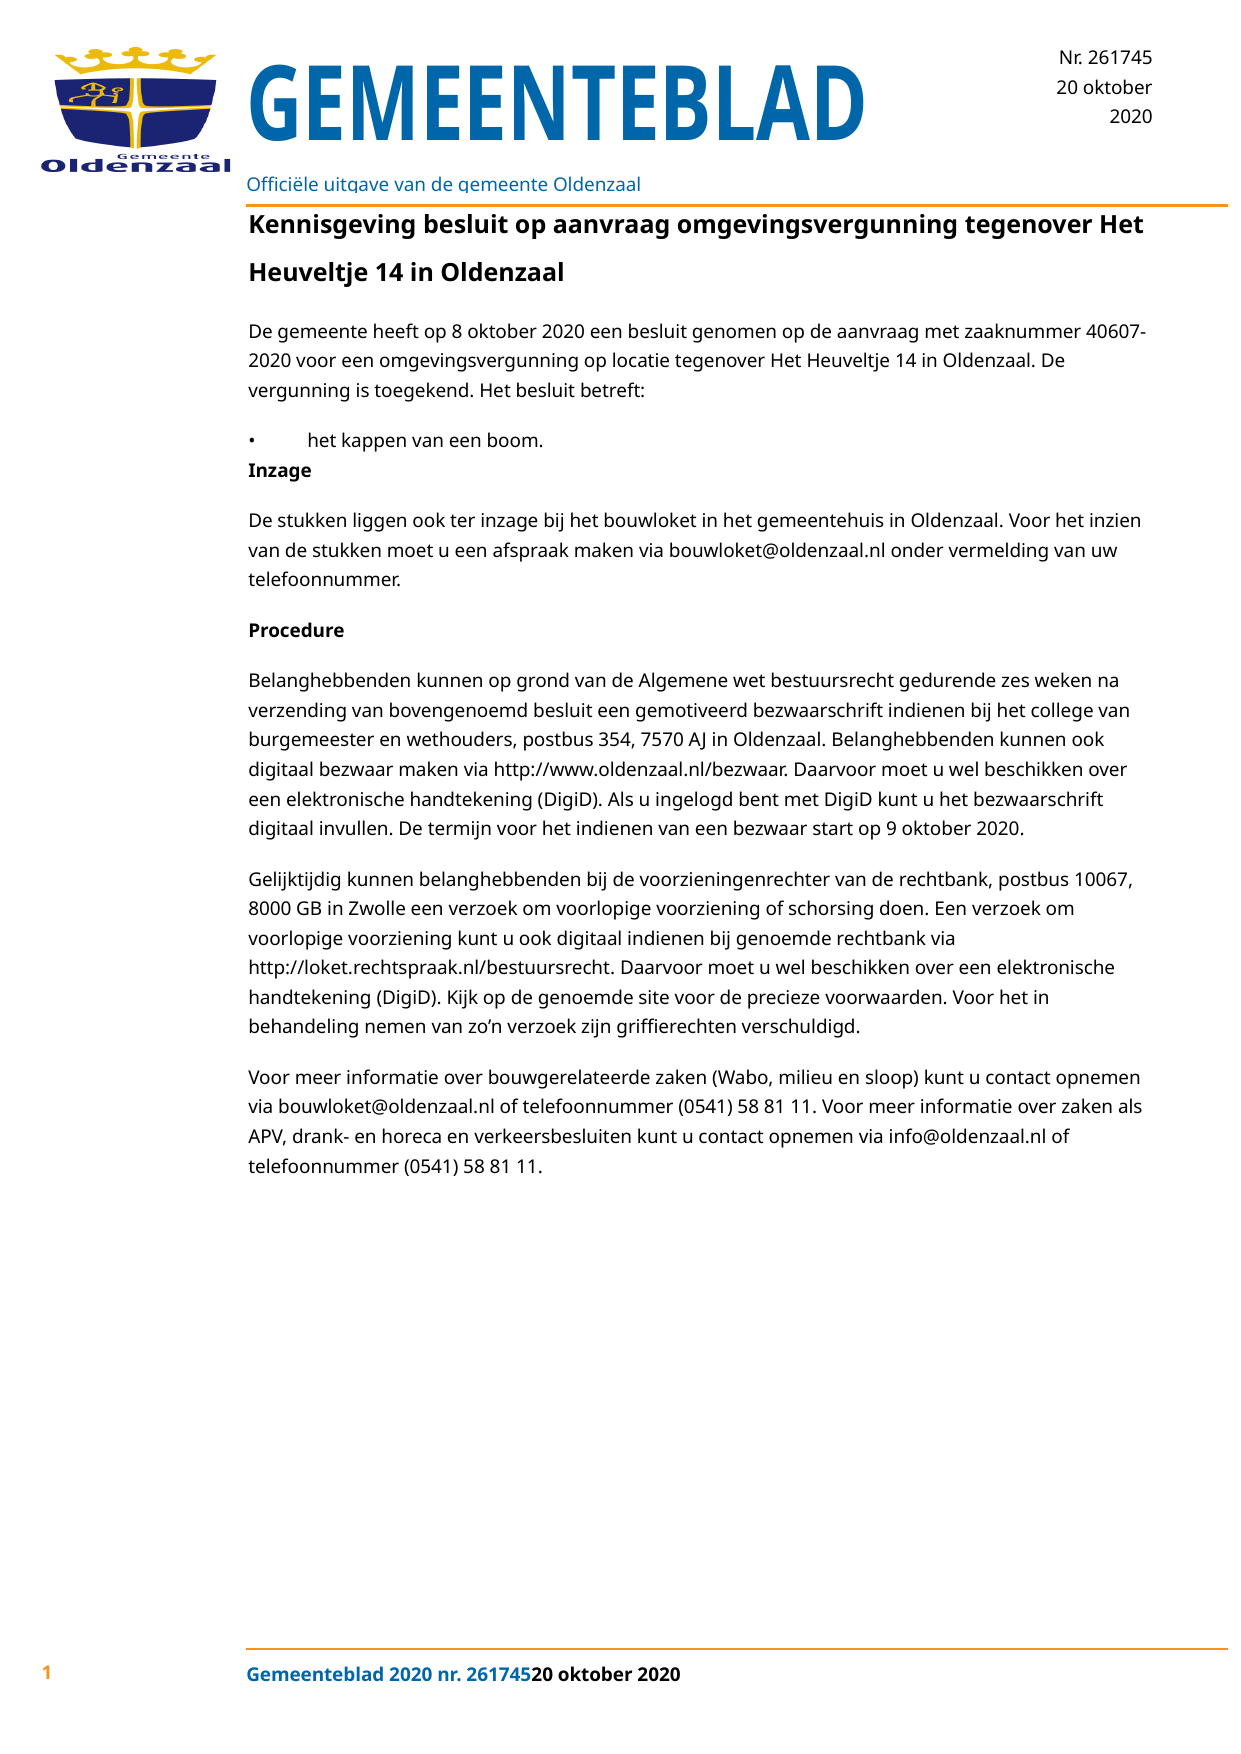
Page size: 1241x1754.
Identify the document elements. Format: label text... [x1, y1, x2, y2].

text Kennisgeving besluit op aanvraag omgevingsvergunning tegenover Het Heuveltje 14 in Oldenzaal [248, 207, 1152, 288]
text De stukken liggen ook ter inzage bij het bouwloket in het gemeentehuis in Oldenzaal. Voor het inzien van de stukken moet u een afspraak maken via bouwloket@oldenzaal.nl onder vermelding van uw telefoonnummer. [248, 507, 1152, 592]
text Belanghebbenden kunnen op grond van de Algemene wet bestuursrecht gedurende zes weken na verzending van bovengenoemd besluit een gemotiveerd bezwaarschrift indienen bij het college van burgemeester en wethouders, postbus 354, 7570 AJ in Oldenzaal. Belanghebbenden kunnen ook digitaal bezwaar maken via http://www.oldenzaal.nl/bezwaar. Daarvoor moet u wel beschikken over een elektronische handtekening (DigiD). Als u ingelogd bent met DigiD kunt u het bezwaarschrift digitaal invullen. De termijn voor het indienen van een bezwaar start op 9 oktober 2020. [248, 667, 1152, 841]
picture [41, 47, 231, 172]
text Inzage [248, 457, 1152, 483]
text Procedure [248, 617, 1152, 643]
text Gelijktijdig kunnen belanghebbenden bij de voorzieningenrechter van de rechtbank, postbus 10067, 8000 GB in Zwolle een verzoek om voorlopige voorziening of schorsing doen. Een verzoek om voorlopige voorziening kunt u ook digitaal indienen bij genoemde rechtbank via http://loket.rechtspraak.nl/bestuursrecht. Daarvoor moet u wel beschikken over een elektronische handtekening (DigiD). Kijk op de genoemde site voor de precieze voorwaarden. Voor het in behandeling nemen van zo’n verzoek zijn griffierechten verschuldigd. [248, 866, 1152, 1039]
text De gemeente heeft op 8 oktober 2020 een besluit genomen op de aanvraag met zaaknummer 40607-2020 voor een omgevingsvergunning op locatie tegenover Het Heuveltje 14 in Oldenzaal. De vergunning is toegekend. Het besluit betreft: [248, 318, 1152, 403]
text Voor meer informatie over bouwgerelateerde zaken (Wabo, milieu en sloop) kunt u contact opnemen via bouwloket@oldenzaal.nl of telefoonnummer (0541) 58 81 11. Voor meer informatie over zaken als APV, drank- en horeca en verkeersbesluiten kunt u contact opnemen via info@oldenzaal.nl of telefoonnummer (0541) 58 81 11. [248, 1064, 1152, 1179]
list het kappen van een boom. [248, 427, 1152, 453]
